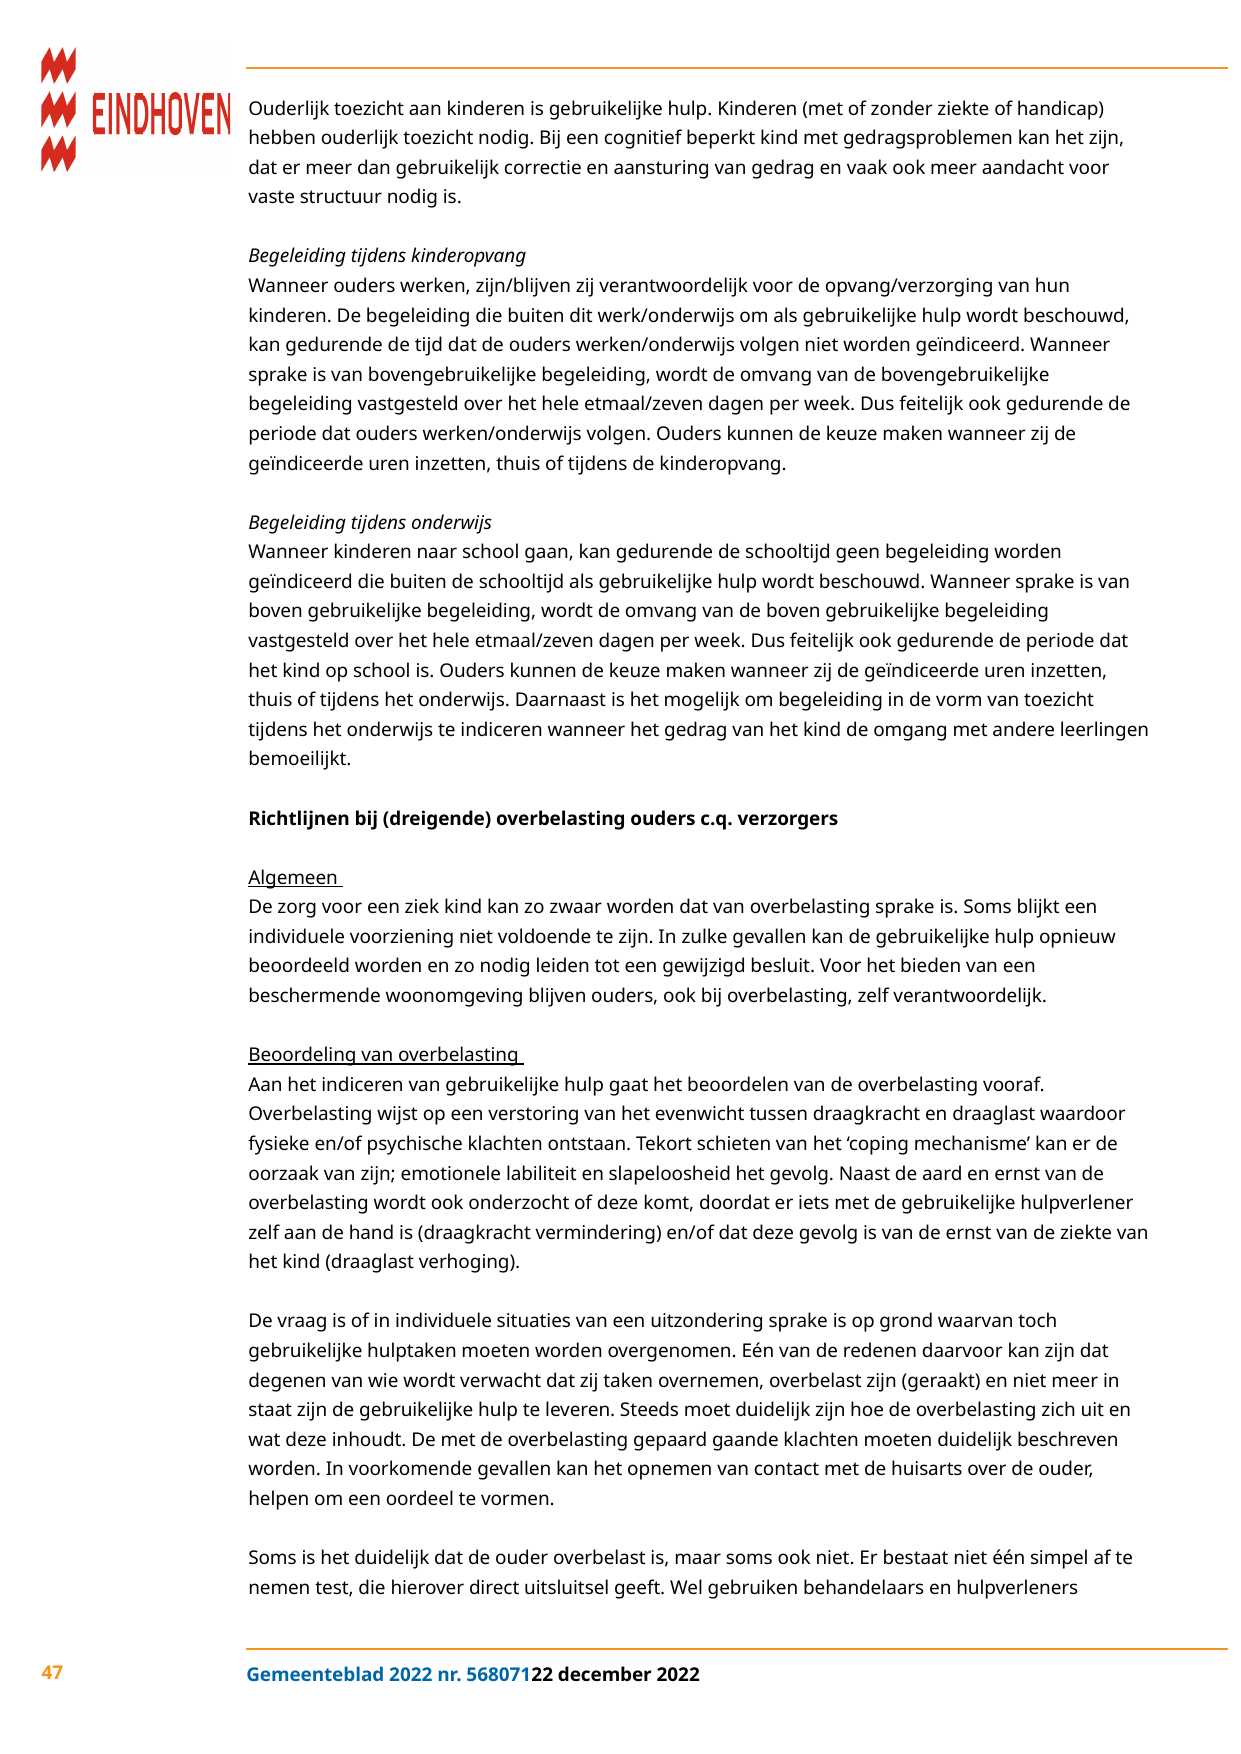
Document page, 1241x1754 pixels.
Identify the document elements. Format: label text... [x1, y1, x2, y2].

text Wanneer kinderen naar school gaan, kan gedurende de schooltijd geen begeleiding worden geïndiceerd die buiten de schooltijd als gebruikelijke hulp wordt beschouwd. Wanneer sprake is van boven gebruikelijke begeleiding, wordt de omvang van de boven gebruikelijke begeleiding vastgesteld over het hele etmaal/zeven dagen per week. Dus feitelijk ook gedurende de periode dat het kind op school is. Ouders kunnen de keuze maken wanneer zij de geïndiceerde uren inzetten, thuis of tijdens het onderwijs. Daarnaast is het mogelijk om begeleiding in de vorm van toezicht tijdens het onderwijs te indiceren wanneer het gedrag van het kind de omgang met andere leerlingen bemoeilijkt. [248, 538, 1152, 771]
text Wanneer ouders werken, zijn/blijven zij verantwoordelijk voor de opvang/verzorging van hun kinderen. De begeleiding die buiten dit werk/onderwijs om als gebruikelijke hulp wordt beschouwd, kan gedurende de tijd dat de ouders werken/onderwijs volgen niet worden geïndiceerd. Wanneer sprake is van bovengebruikelijke begeleiding, wordt de omvang van de bovengebruikelijke begeleiding vastgesteld over het hele etmaal/zeven dagen per week. Dus feitelijk ook gedurende de periode dat ouders werken/onderwijs volgen. Ouders kunnen de keuze maken wanneer zij de geïndiceerde uren inzetten, thuis of tijdens de kinderopvang. [248, 272, 1152, 476]
text Ouderlijk toezicht aan kinderen is gebruikelijke hulp. Kinderen (met of zonder ziekte of handicap) hebben ouderlijk toezicht nodig. Bij een cognitief beperkt kind met gedragsproblemen kan het zijn, dat er meer dan gebruikelijk correctie en aansturing van gedrag en vaak ook meer aandacht voor vaste structuur nodig is. [248, 95, 1152, 209]
text Begeleiding tijdens onderwijs [248, 509, 1152, 535]
text Beoordeling van overbelasting [248, 1041, 1152, 1067]
text Algemeen [248, 864, 1152, 890]
text De zorg voor een ziek kind kan zo zwaar worden dat van overbelasting sprake is. Soms blijkt een individuele voorziening niet voldoende te zijn. In zulke gevallen kan de gebruikelijke hulp opnieuw beoordeeld worden en zo nodig leiden tot een gewijzigd besluit. Voor het bieden van een beschermende woonomgeving blijven ouders, ook bij overbelasting, zelf verantwoordelijk. [248, 893, 1152, 1008]
text Begeleiding tijdens kinderopvang [248, 243, 1152, 268]
text De vraag is of in individuele situaties van een uitzondering sprake is op grond waarvan toch gebruikelijke hulptaken moeten worden overgenomen. Eén van de redenen daarvoor kan zijn dat degenen van wie wordt verwacht dat zij taken overnemen, overbelast zijn (geraakt) en niet meer in staat zijn de gebruikelijke hulp te leveren. Steeds moet duidelijk zijn hoe de overbelasting zich uit en wat deze inhoudt. De met de overbelasting gepaard gaande klachten moeten duidelijk beschreven worden. In voorkomende gevallen kan het opnemen van contact met de huisarts over de ouder, helpen om een oordeel te vormen. [248, 1308, 1152, 1511]
text Richtlijnen bij (dreigende) overbelasting ouders c.q. verzorgers [248, 805, 1152, 831]
text Aan het indiceren van gebruikelijke hulp gaat het beoordelen van de overbelasting vooraf. Overbelasting wijst op een verstoring van het evenwicht tussen draagkracht en draaglast waardoor fysieke en/of psychische klachten ontstaan. Tekort schieten van het ‘coping mechanisme’ kan er de oorzaak van zijn; emotionele labiliteit en slapeloosheid het gevolg. Naast de aard en ernst van de overbelasting wordt ook onderzocht of deze komt, doordat er iets met de gebruikelijke hulpverlener zelf aan de hand is (draagkracht vermindering) en/of dat deze gevolg is van de ernst van de ziekte van het kind (draaglast verhoging). [248, 1071, 1152, 1274]
text Soms is het duidelijk dat de ouder overbelast is, maar soms ook niet. Er bestaat niet één simpel af te nemen test, die hierover direct uitsluitsel geeft. Wel gebruiken behandelaars en hulpverleners [248, 1544, 1152, 1600]
picture [41, 47, 231, 172]
